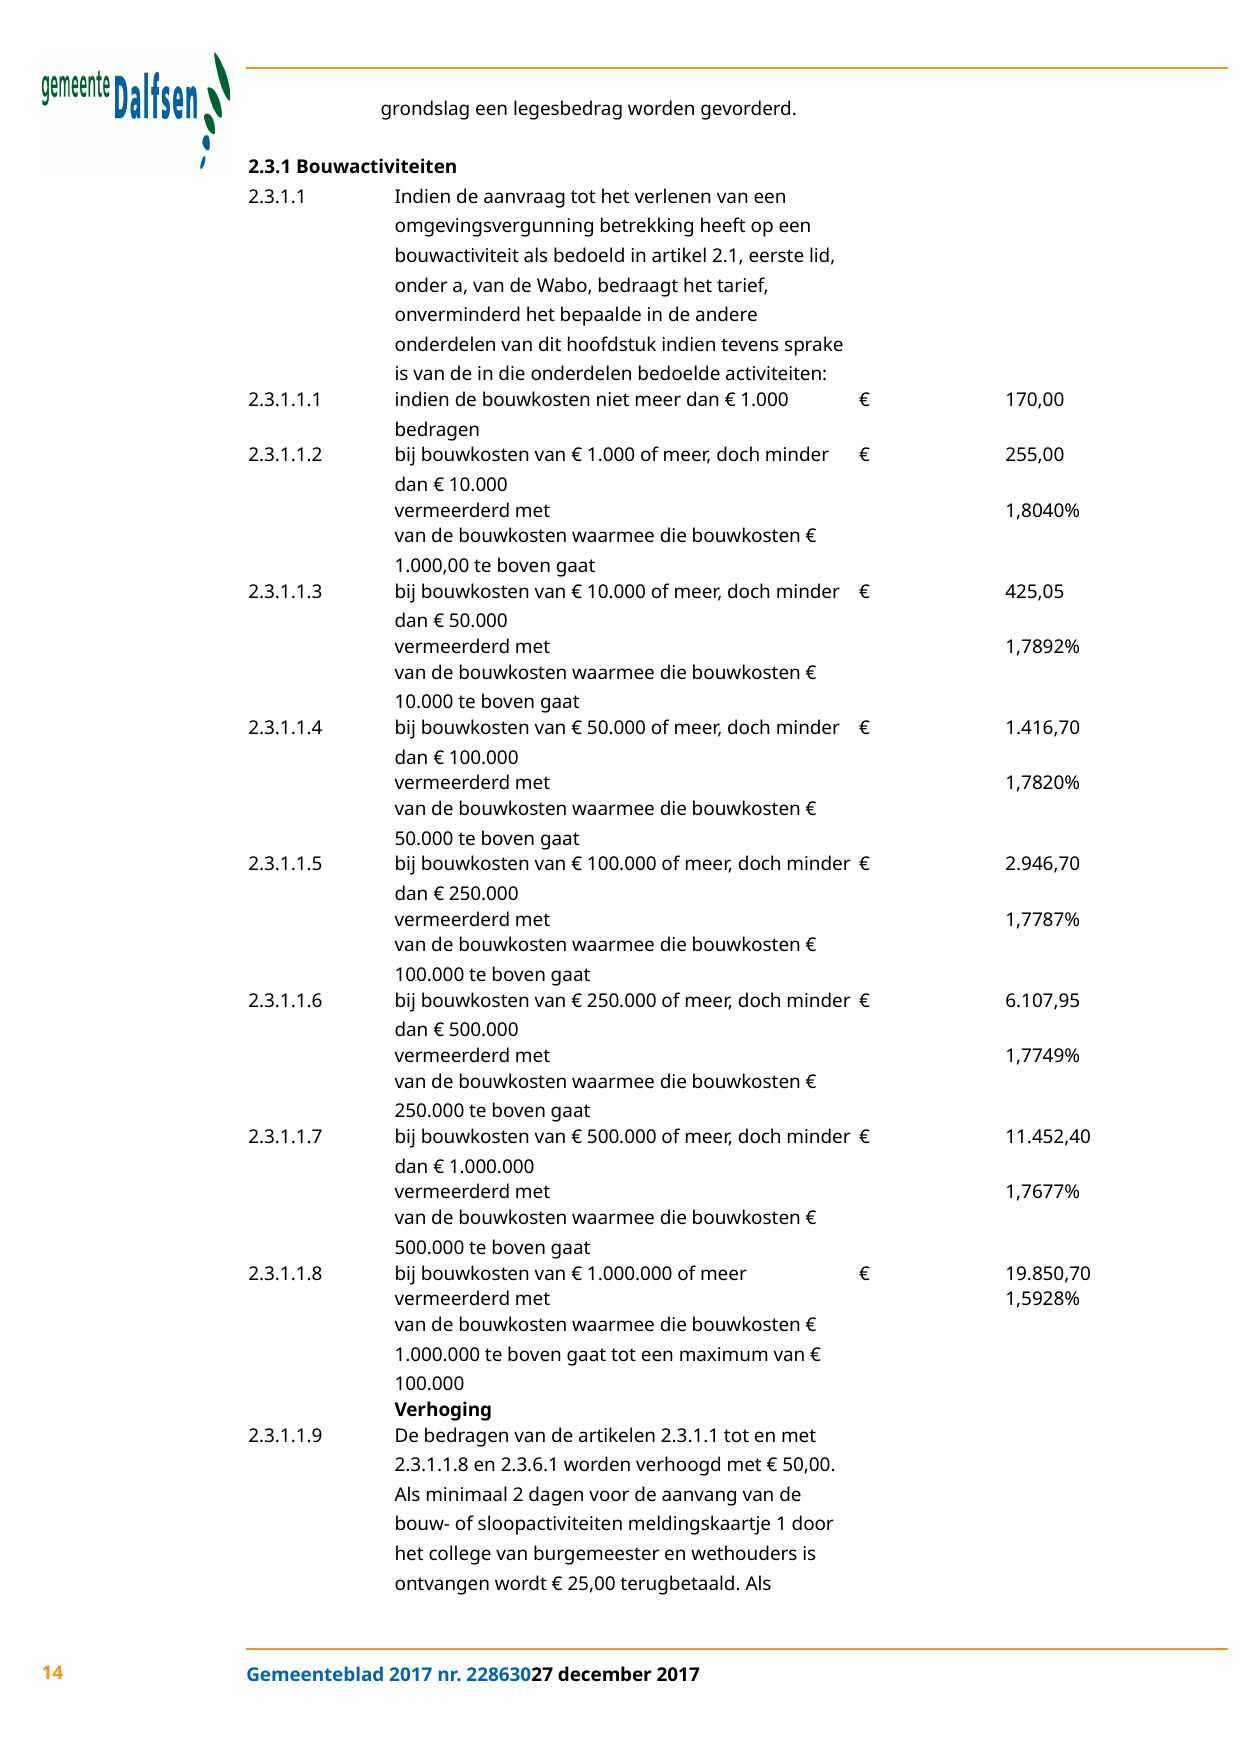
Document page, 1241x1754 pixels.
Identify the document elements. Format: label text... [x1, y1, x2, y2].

table_header [1005, 183, 1152, 386]
table_cell € [859, 851, 1005, 906]
table_cell [859, 932, 1005, 987]
table_cell De bedragen van de artikelen 2.3.1.1 tot en met 2.3.1.1.8 en 2.3.6.1 worden verhoogd met € 50,00. Als minimaal 2 dagen voor de aanvang van de bouw- of sloopactiviteiten meldingskaartje 1 door het college van burgemeester en wethouders is ontvangen wordt € 25,00 terugbetaald. Als [394, 1422, 859, 1595]
table_cell 1,7892% [1005, 633, 1152, 659]
table_cell [248, 1285, 394, 1311]
table_cell vermeerderd met [394, 633, 859, 659]
table_cell [248, 1042, 394, 1068]
table_cell van de bouwkosten waarmee die bouwkosten € 1.000.000 te boven gaat tot een maximum van € 100.000 [394, 1311, 859, 1396]
table_header [859, 183, 1005, 386]
table_cell van de bouwkosten waarmee die bouwkosten € 10.000 te boven gaat [394, 659, 859, 714]
table_cell [859, 1204, 1005, 1260]
table_cell van de bouwkosten waarmee die bouwkosten € 100.000 te boven gaat [394, 932, 859, 987]
table_cell € [859, 1123, 1005, 1179]
picture [41, 47, 231, 172]
table_cell 1,7677% [1005, 1179, 1152, 1204]
table_cell 19.850,70 [1005, 1260, 1152, 1285]
table_cell [248, 770, 394, 795]
table_cell 2.3.1.1.8 [248, 1260, 394, 1285]
table_header 2.3.1.1 [248, 183, 394, 386]
table_cell [1005, 1204, 1152, 1260]
table_cell 11.452,40 [1005, 1123, 1152, 1179]
table_cell [248, 1068, 394, 1123]
table_cell [1005, 1422, 1152, 1595]
table_cell 2.3.1.1.6 [248, 987, 394, 1042]
table_cell [859, 1422, 1005, 1595]
table_header grondslag een legesbedrag worden gevorderd. [380, 95, 887, 121]
table_cell 425,05 [1005, 578, 1152, 633]
table_cell [859, 497, 1005, 523]
table_cell bij bouwkosten van € 1.000 of meer, doch minder dan € 10.000 [394, 442, 859, 497]
table_cell [1005, 659, 1152, 714]
table_cell [859, 633, 1005, 659]
table_cell 2.3.1.1.3 [248, 578, 394, 633]
table_cell 6.107,95 [1005, 987, 1152, 1042]
table_cell [1005, 932, 1152, 987]
table_cell 2.3.1.1.4 [248, 714, 394, 769]
table_cell [248, 1179, 394, 1204]
table_cell [1005, 523, 1152, 578]
table_cell [859, 1285, 1005, 1311]
table_cell [1005, 1311, 1152, 1396]
table_cell bij bouwkosten van € 50.000 of meer, doch minder dan € 100.000 [394, 714, 859, 769]
table_header [1019, 95, 1152, 121]
text 2.3.1 Bouwactiviteiten [248, 153, 1152, 179]
table_cell vermeerderd met [394, 1042, 859, 1068]
table_cell vermeerderd met [394, 906, 859, 932]
table_cell [859, 1396, 1005, 1422]
table_cell [859, 1311, 1005, 1396]
table_cell 1,7820% [1005, 770, 1152, 795]
table_cell [859, 523, 1005, 578]
table_cell van de bouwkosten waarmee die bouwkosten € 500.000 te boven gaat [394, 1204, 859, 1260]
table_cell 1,7787% [1005, 906, 1152, 932]
table_cell € [859, 714, 1005, 769]
table_cell vermeerderd met [394, 1179, 859, 1204]
table_cell [248, 497, 394, 523]
table_cell van de bouwkosten waarmee die bouwkosten € 1.000,00 te boven gaat [394, 523, 859, 578]
table_cell € [859, 386, 1005, 442]
table_cell [248, 906, 394, 932]
table_cell [1005, 1396, 1152, 1422]
table_cell 1,5928% [1005, 1285, 1152, 1311]
table_cell indien de bouwkosten niet meer dan € 1.000 bedragen [394, 386, 859, 442]
table_cell € [859, 987, 1005, 1042]
table_cell 2.3.1.1.1 [248, 386, 394, 442]
table_cell 255,00 [1005, 442, 1152, 497]
table_cell bij bouwkosten van € 500.000 of meer, doch minder dan € 1.000.000 [394, 1123, 859, 1179]
table_cell 2.3.1.1.7 [248, 1123, 394, 1179]
table_cell [859, 1042, 1005, 1068]
table_cell [248, 1311, 394, 1396]
table_cell [859, 906, 1005, 932]
table_cell [1005, 795, 1152, 851]
table_cell 2.3.1.1.5 [248, 851, 394, 906]
table_cell [859, 795, 1005, 851]
table_cell vermeerderd met [394, 1285, 859, 1311]
table_cell 1,7749% [1005, 1042, 1152, 1068]
table_cell [248, 1396, 394, 1422]
table_cell van de bouwkosten waarmee die bouwkosten € 250.000 te boven gaat [394, 1068, 859, 1123]
table_header [887, 95, 1019, 121]
table_header Indien de aanvraag tot het verlenen van een omgevingsvergunning betrekking heeft op een bouwactiviteit als bedoeld in artikel 2.1, eerste lid, onder a, van de Wabo, bedraagt het tarief, onverminderd het bepaalde in de andere onderdelen van dit hoofdstuk indien tevens sprake is van de in die onderdelen bedoelde activiteiten: [394, 183, 859, 386]
table_cell 2.3.1.1.2 [248, 442, 394, 497]
table_cell 170,00 [1005, 386, 1152, 442]
table_cell bij bouwkosten van € 100.000 of meer, doch minder dan € 250.000 [394, 851, 859, 906]
table_cell € [859, 1260, 1005, 1285]
table_cell vermeerderd met [394, 770, 859, 795]
table_cell [248, 633, 394, 659]
table_cell [248, 795, 394, 851]
table_cell € [859, 578, 1005, 633]
table_cell bij bouwkosten van € 250.000 of meer, doch minder dan € 500.000 [394, 987, 859, 1042]
table_cell [859, 659, 1005, 714]
table_cell [859, 770, 1005, 795]
table_cell [248, 523, 394, 578]
table_cell 2.946,70 [1005, 851, 1152, 906]
table_cell bij bouwkosten van € 1.000.000 of meer [394, 1260, 859, 1285]
table_cell [859, 1179, 1005, 1204]
table_cell 2.3.1.1.9 [248, 1422, 394, 1595]
table_cell bij bouwkosten van € 10.000 of meer, doch minder dan € 50.000 [394, 578, 859, 633]
table_cell vermeerderd met [394, 497, 859, 523]
table_cell [248, 659, 394, 714]
table_cell [859, 1068, 1005, 1123]
table_header [248, 95, 380, 121]
table_cell Verhoging [394, 1396, 859, 1422]
table_cell [1005, 1068, 1152, 1123]
table_cell 1.416,70 [1005, 714, 1152, 769]
table_cell [248, 932, 394, 987]
table_cell [248, 1204, 394, 1260]
table_cell van de bouwkosten waarmee die bouwkosten € 50.000 te boven gaat [394, 795, 859, 851]
table_cell € [859, 442, 1005, 497]
table_cell 1,8040% [1005, 497, 1152, 523]
